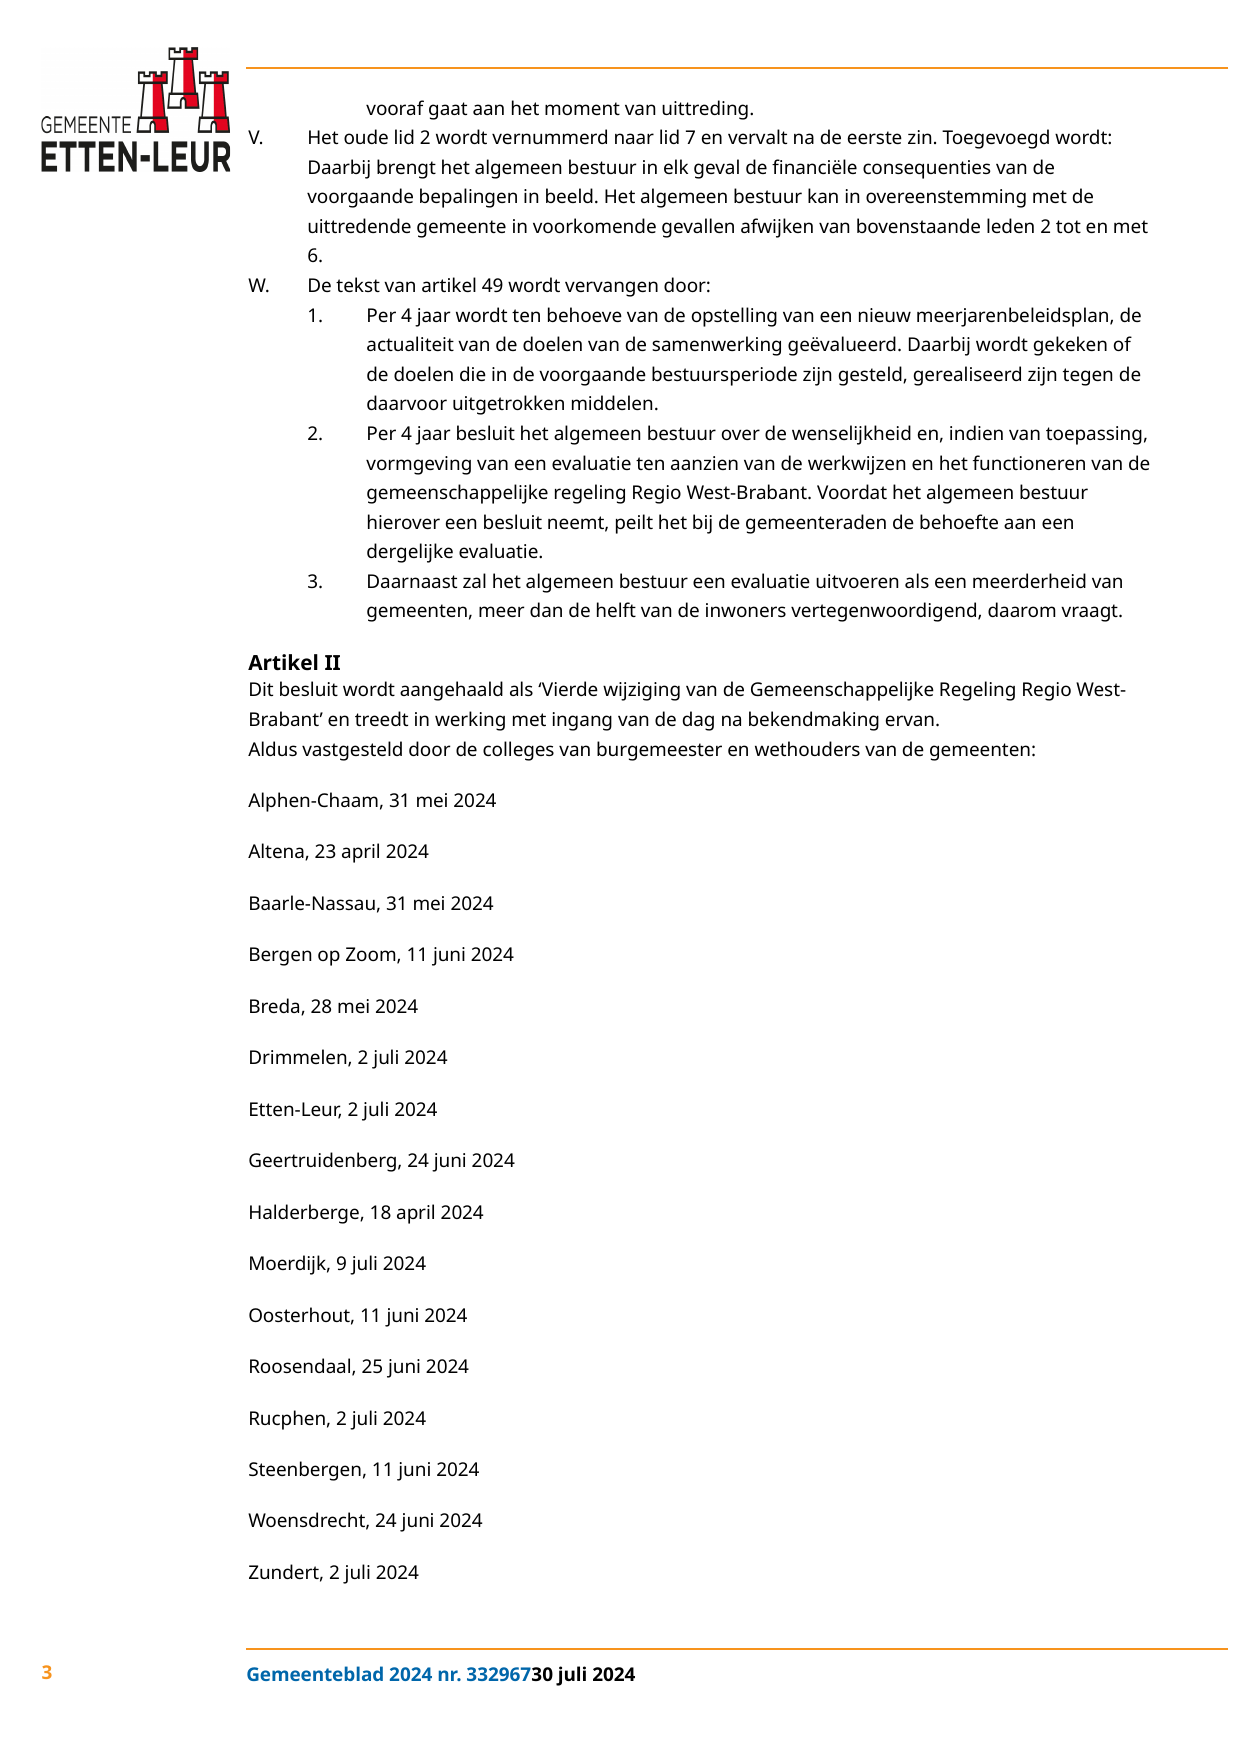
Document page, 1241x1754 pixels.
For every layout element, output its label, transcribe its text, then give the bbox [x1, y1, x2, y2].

text Bergen op Zoom, 11 juni 2024 [248, 942, 1152, 967]
text Breda, 28 mei 2024 [248, 993, 1152, 1019]
text Moerdijk, 9 juli 2024 [248, 1250, 1152, 1276]
list De tekst van artikel 49 wordt vervangen door: [248, 272, 1152, 298]
text Zundert, 2 juli 2024 [248, 1559, 1152, 1585]
list Per 4 jaar besluit het algemeen bestuur over de wenselijkheid en, indien van toepassing, vormgeving van een evaluatie ten aanzien van de werkwijzen en het functioneren van de gemeenschappelijke regeling Regio West-Brabant. Voordat het algemeen bestuur hierover een besluit neemt, peilt het bij de gemeenteraden de behoefte aan een dergelijke evaluatie. [307, 420, 1152, 564]
text Geertruidenberg, 24 juni 2024 [248, 1147, 1152, 1173]
text Woensdrecht, 24 juni 2024 [248, 1508, 1152, 1533]
list Het oude lid 2 wordt vernummerd naar lid 7 en vervalt na de eerste zin. Toegevoegd wordt: Daarbij brengt het algemeen bestuur in elk geval de financiële consequenties van de voorgaande bepalingen in beeld. Het algemeen bestuur kan in overeenstemming met de uittredende gemeente in voorkomende gevallen afwijken van bovenstaande leden 2 tot en met 6. [248, 124, 1152, 268]
text Aldus vastgesteld door de colleges van burgemeester en wethouders van de gemeenten: [248, 736, 1152, 761]
text Alphen-Chaam, 31 mei 2024 [248, 787, 1152, 813]
text Etten-Leur, 2 juli 2024 [248, 1096, 1152, 1122]
list Per 4 jaar wordt ten behoeve van de opstelling van een nieuw meerjarenbeleidsplan, de actualiteit van de doelen van de samenwerking geëvalueerd. Daarbij wordt gekeken of de doelen die in de voorgaande bestuursperiode zijn gesteld, gerealiseerd zijn tegen de daarvoor uitgetrokken middelen. [307, 302, 1152, 416]
text Drimmelen, 2 juli 2024 [248, 1044, 1152, 1070]
list vooraf gaat aan het moment van uittreding. [307, 95, 1152, 121]
text Altena, 23 april 2024 [248, 839, 1152, 864]
text Baarle-Nassau, 31 mei 2024 [248, 890, 1152, 916]
text Oosterhout, 11 juni 2024 [248, 1302, 1152, 1327]
text Rucphen, 2 juli 2024 [248, 1405, 1152, 1430]
text Dit besluit wordt aangehaald als ‘Vierde wijziging van de Gemeenschappelijke Regeling Regio West-Brabant’ en treedt in werking met ingang van de dag na bekendmaking ervan. [248, 677, 1152, 732]
text Steenbergen, 11 juni 2024 [248, 1456, 1152, 1482]
text Halderberge, 18 april 2024 [248, 1199, 1152, 1224]
list Daarnaast zal het algemeen bestuur een evaluatie uitvoeren als een meerderheid van gemeenten, meer dan de helft van de inwoners vertegenwoordigend, daarom vraagt. [307, 568, 1152, 623]
text Roosendaal, 25 juni 2024 [248, 1353, 1152, 1379]
picture [41, 47, 231, 172]
text Artikel II [248, 648, 1152, 677]
